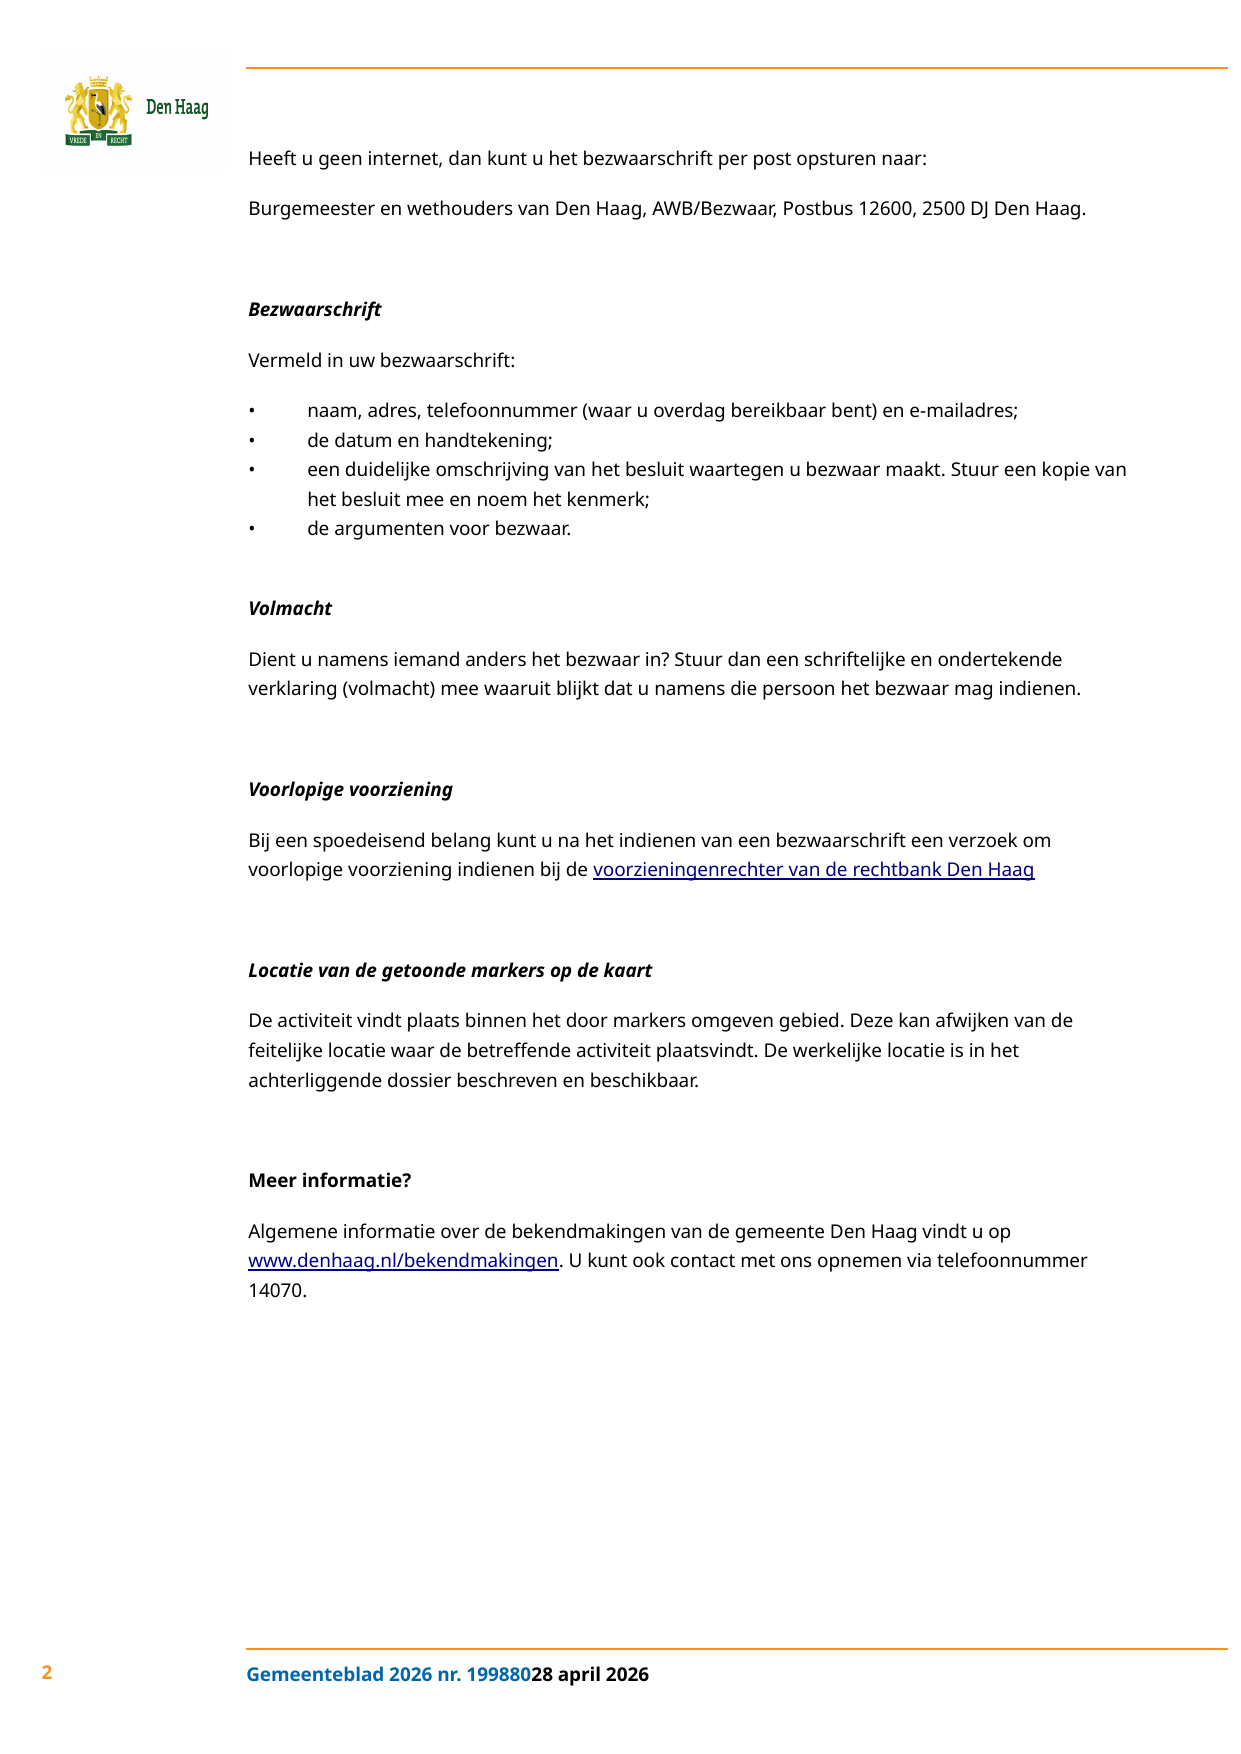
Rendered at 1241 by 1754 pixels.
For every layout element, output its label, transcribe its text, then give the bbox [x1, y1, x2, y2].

text Bezwaarschrift [248, 296, 1152, 322]
text Volmacht [248, 596, 1152, 621]
text Algemene informatie over de bekendmakingen van de gemeente Den Haag vindt u op www.denhaag.nl/bekendmakingen. U kunt ook contact met ons opnemen via telefoonnummer 14070. [248, 1218, 1152, 1303]
text Meer informatie? [248, 1168, 1152, 1193]
text Burgemeester en wethouders van Den Haag, AWB/Bezwaar, Postbus 12600, 2500 DJ Den Haag. [248, 196, 1152, 221]
text Voorlopige voorziening [248, 776, 1152, 802]
picture [41, 47, 231, 172]
text Vermeld in uw bezwaarschrift: [248, 347, 1152, 373]
text Locatie van de getoonde markers op de kaart [248, 957, 1152, 983]
list de datum en handtekening; [248, 427, 1152, 453]
list naam, adres, telefoonnummer (waar u overdag bereikbaar bent) en e-mailadres; [248, 397, 1152, 423]
list de argumenten voor bezwaar. [248, 516, 1152, 541]
list een duidelijke omschrijving van het besluit waartegen u bezwaar maakt. Stuur een kopie van het besluit mee en noem het kenmerk; [248, 456, 1152, 512]
text Heeft u geen internet, dan kunt u het bezwaarschrift per post opsturen naar: [248, 145, 1152, 171]
text Dient u namens iemand anders het bezwaar in? Stuur dan een schriftelijke en ondertekende verklaring (volmacht) mee waaruit blijkt dat u namens die persoon het bezwaar mag indienen. [248, 646, 1152, 701]
text De activiteit vindt plaats binnen het door markers omgeven gebied. Deze kan afwijken van de feitelijke locatie waar de betreffende activiteit plaatsvindt. De werkelijke locatie is in het achterliggende dossier beschreven en beschikbaar. [248, 1008, 1152, 1093]
text Bij een spoedeisend belang kunt u na het indienen van een bezwaarschrift een verzoek om voorlopige voorziening indienen bij de voorzieningenrechter van de rechtbank Den Haag [248, 827, 1152, 882]
